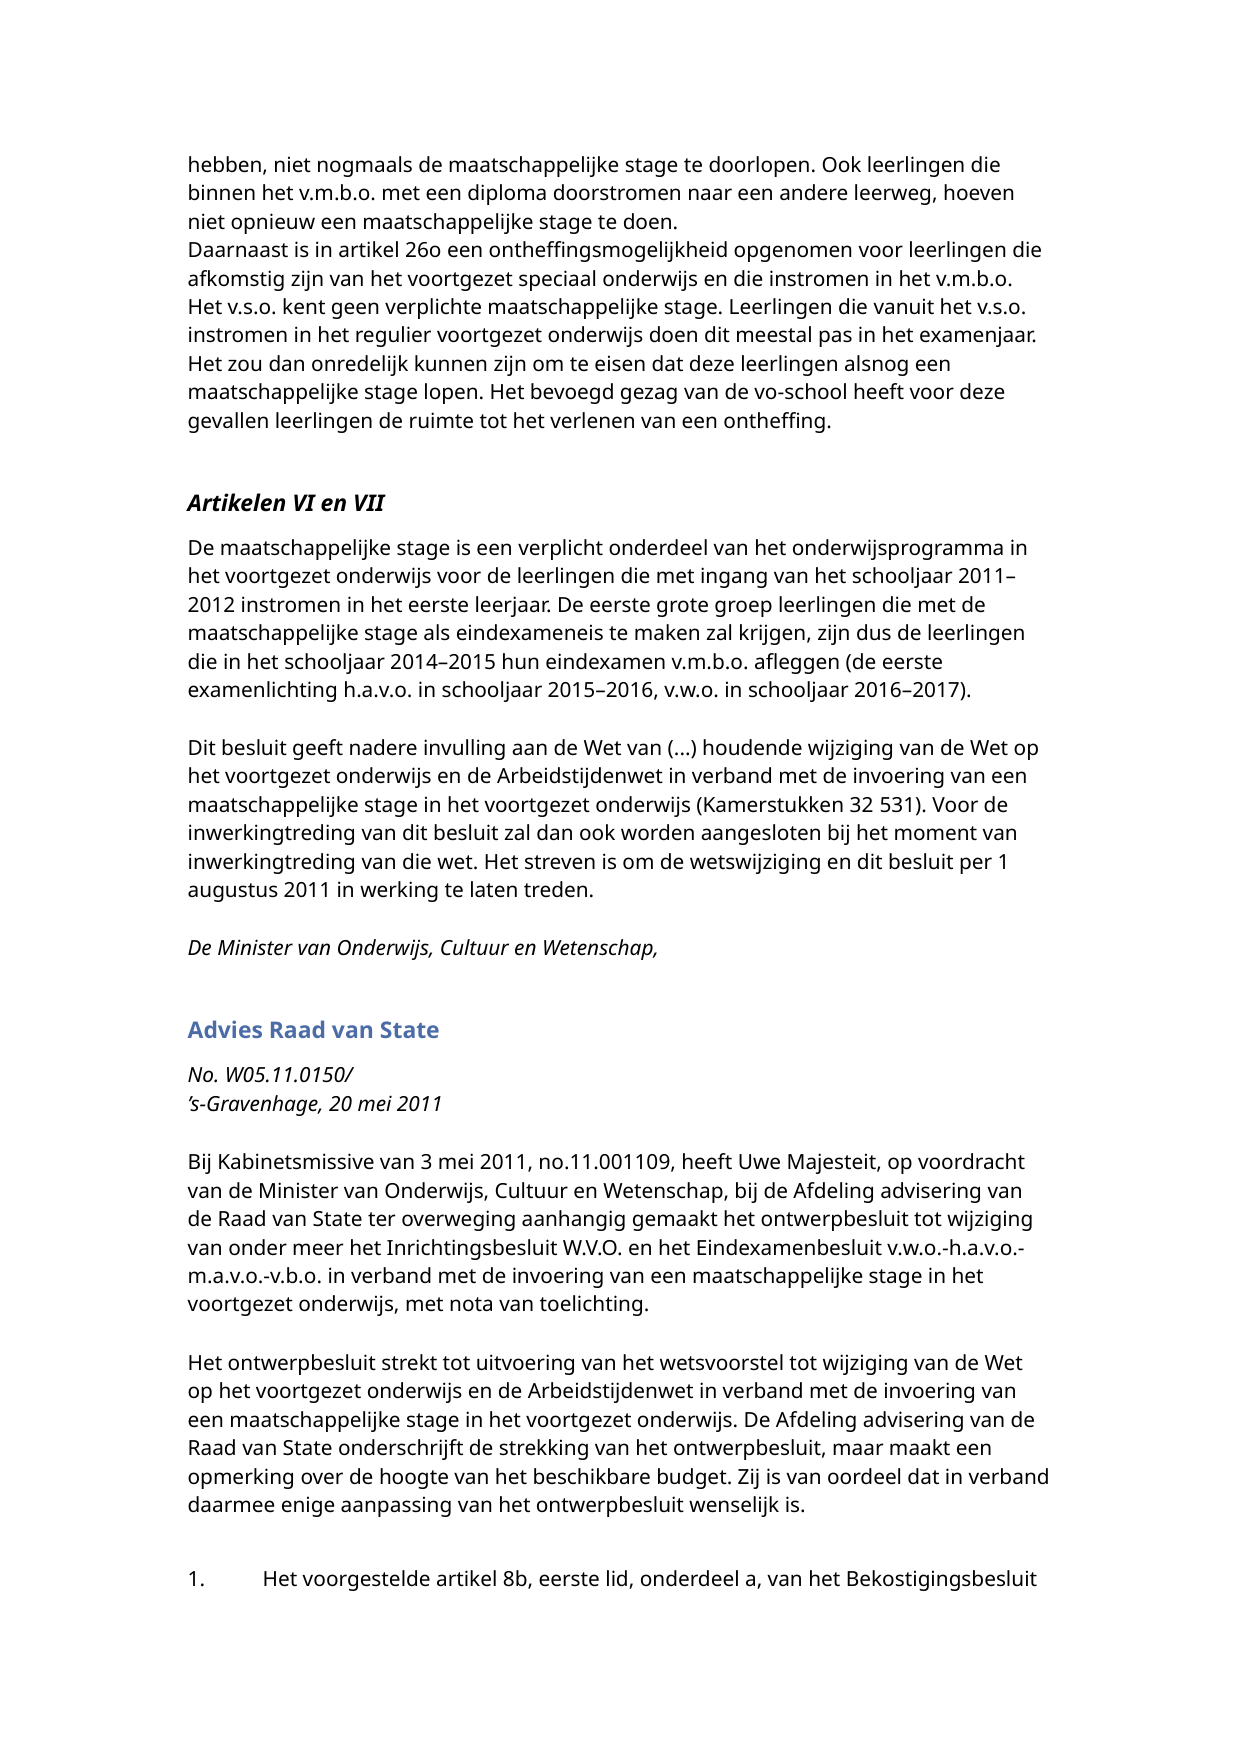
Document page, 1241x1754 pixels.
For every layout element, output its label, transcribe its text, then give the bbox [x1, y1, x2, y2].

text Dit besluit geeft nadere invulling aan de Wet van (...) houdende wijziging van de Wet op het voortgezet onderwijs en de Arbeidstijdenwet in verband met de invoering van een maatschappelijke stage in het voortgezet onderwijs (Kamerstukken 32 531). Voor de inwerkingtreding van dit besluit zal dan ook worden aangesloten bij het moment van inwerkingtreding van die wet. Het streven is om de wetswijziging en dit besluit per 1 augustus 2011 in werking te laten treden. [187, 733, 1053, 904]
subtitle Advies Raad van State [187, 1014, 1053, 1046]
text Het ontwerpbesluit strekt tot uitvoering van het wetsvoorstel tot wijziging van de Wet op het voortgezet onderwijs en de Arbeidstijdenwet in verband met de invoering van een maatschappelijke stage in het voortgezet onderwijs. De Afdeling advisering van de Raad van State onderschrijft de strekking van het ontwerpbesluit, maar maakt een opmerking over de hoogte van het beschikbare budget. Zij is van oordeel dat in verband daarmee enige aanpassing van het ontwerpbesluit wenselijk is. [187, 1348, 1053, 1519]
text ’s-Gravenhage, 20 mei 2011 [187, 1089, 1053, 1117]
list Het voorgestelde artikel 8b, eerste lid, onderdeel a, van het Bekostigingsbesluit [187, 1564, 1053, 1592]
subtitle Artikelen VI en VII [187, 487, 1053, 518]
text De Minister van Onderwijs, Cultuur en Wetenschap, [187, 933, 1053, 962]
text No. W05.11.0150/ [187, 1061, 1053, 1089]
text hebben, niet nogmaals de maatschappelijke stage te doorlopen. Ook leerlingen die binnen het v.m.b.o. met een diploma doorstromen naar een andere leerweg, hoeven niet opnieuw een maatschappelijke stage te doen. [187, 150, 1053, 235]
text Bij Kabinetsmissive van 3 mei 2011, no.11.001109, heeft Uwe Majesteit, op voordracht van de Minister van Onderwijs, Cultuur en Wetenschap, bij de Afdeling advisering van de Raad van State ter overweging aanhangig gemaakt het ontwerpbesluit tot wijziging van onder meer het Inrichtingsbesluit W.V.O. en het Eindexamenbesluit v.w.o.-h.a.v.o.-m.a.v.o.-v.b.o. in verband met de invoering van een maatschappelijke stage in het voortgezet onderwijs, met nota van toelichting. [187, 1147, 1053, 1318]
text Daarnaast is in artikel 26o een ontheffingsmogelijkheid opgenomen voor leerlingen die afkomstig zijn van het voortgezet speciaal onderwijs en die instromen in het v.m.b.o. Het v.s.o. kent geen verplichte maatschappelijke stage. Leerlingen die vanuit het v.s.o. instromen in het regulier voortgezet onderwijs doen dit meestal pas in het examenjaar. Het zou dan onredelijk kunnen zijn om te eisen dat deze leerlingen alsnog een maatschappelijke stage lopen. Het bevoegd gezag van de vo-school heeft voor deze gevallen leerlingen de ruimte tot het verlenen van een ontheffing. [187, 235, 1053, 434]
text De maatschappelijke stage is een verplicht onderdeel van het onderwijsprogramma in het voortgezet onderwijs voor de leerlingen die met ingang van het schooljaar 2011–2012 instromen in het eerste leerjaar. De eerste grote groep leerlingen die met de maatschappelijke stage als eindexameneis te maken zal krijgen, zijn dus de leerlingen die in het schooljaar 2014–2015 hun eindexamen v.m.b.o. afleggen (de eerste examenlichting h.a.v.o. in schooljaar 2015–2016, v.w.o. in schooljaar 2016–2017). [187, 533, 1053, 704]
